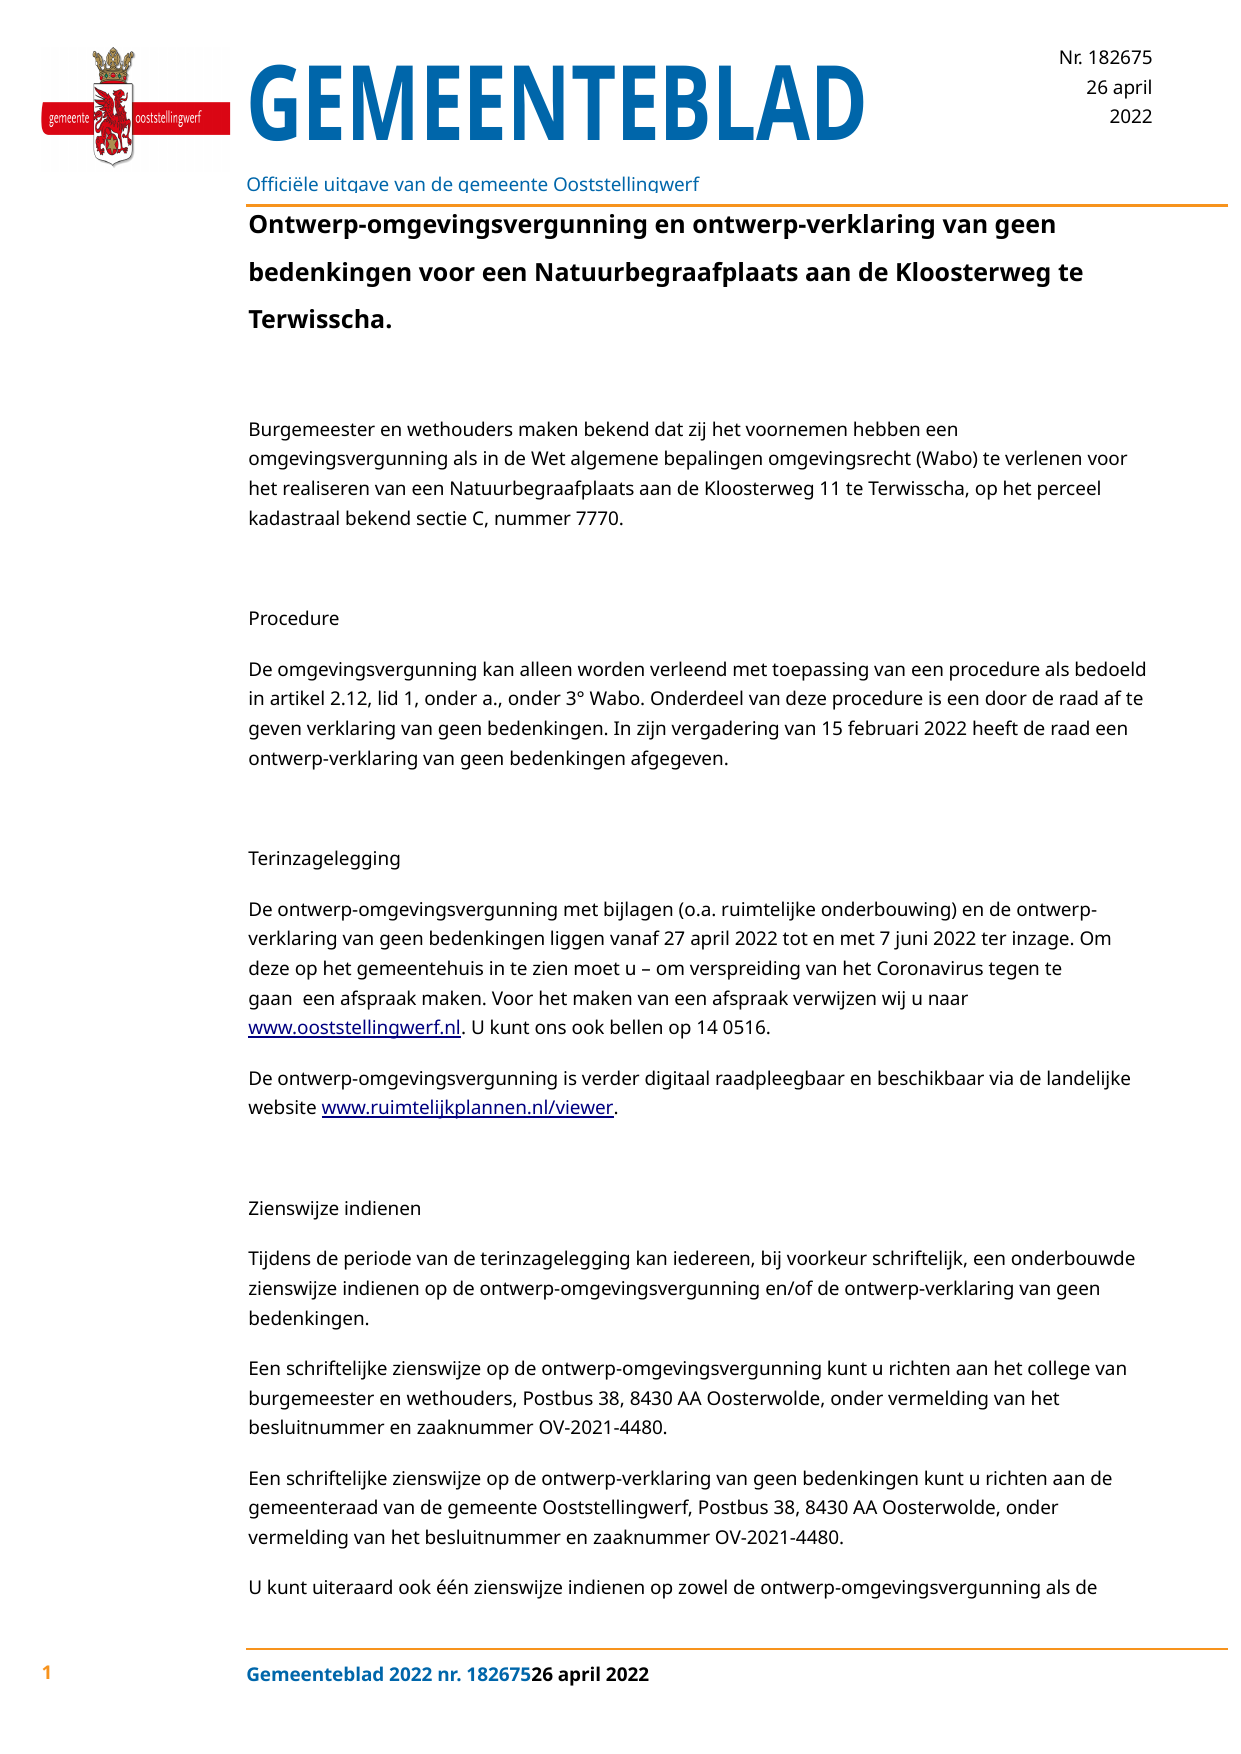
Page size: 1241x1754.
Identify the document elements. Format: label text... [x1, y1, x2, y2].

text Tijdens de periode van de terinzagelegging kan iedereen, bij voorkeur schriftelijk, een onderbouwde zienswijze indienen op de ontwerp-omgevingsvergunning en/of de ontwerp-verklaring van geen bedenkingen. [248, 1246, 1152, 1330]
text Een schriftelijke zienswijze op de ontwerp-omgevingsvergunning kunt u richten aan het college van burgemeester en wethouders, Postbus 38, 8430 AA Oosterwolde, onder vermelding van het besluitnummer en zaaknummer OV-2021-4480. [248, 1355, 1152, 1440]
text U kunt uiteraard ook één zienswijze indienen op zowel de ontwerp-omgevingsvergunning als de [248, 1574, 1152, 1600]
text Procedure [248, 606, 1152, 631]
text De omgevingsvergunning kan alleen worden verleend met toepassing van een procedure als bedoeld in artikel 2.12, lid 1, onder a., onder 3° Wabo. Onderdeel van deze procedure is een door de raad af te geven verklaring van geen bedenkingen. In zijn vergadering van 15 februari 2022 heeft de raad een ontwerp-verklaring van geen bedenkingen afgegeven. [248, 656, 1152, 770]
text De ontwerp-omgevingsvergunning is verder digitaal raadpleegbaar en beschikbaar via de landelijke website www.ruimtelijkplannen.nl/viewer. [248, 1065, 1152, 1120]
text Burgemeester en wethouders maken bekend dat zij het voornemen hebben een omgevingsvergunning als in de Wet algemene bepalingen omgevingsrecht (Wabo) te verlenen voor het realiseren van een Natuurbegraafplaats aan de Kloosterweg 11 te Terwisscha, op het perceel kadastraal bekend sectie C, nummer 7770. [248, 416, 1152, 530]
text Ontwerp-omgevingsvergunning en ontwerp-verklaring van geen bedenkingen voor een Natuurbegraafplaats aan de Kloosterweg te Terwisscha. [248, 207, 1152, 336]
text Terinzagelegging [248, 846, 1152, 871]
picture [41, 47, 231, 172]
text De ontwerp-omgevingsvergunning met bijlagen (o.a. ruimtelijke onderbouwing) en de ontwerp-verklaring van geen bedenkingen liggen vanaf 27 april 2022 tot en met 7 juni 2022 ter inzage. Om deze op het gemeentehuis in te zien moet u – om verspreiding van het Coronavirus tegen te gaan een afspraak maken. Voor het maken van een afspraak verwijzen wij u naar www.ooststellingwerf.nl. U kunt ons ook bellen op 14 0516. [248, 896, 1152, 1040]
text Zienswijze indienen [248, 1195, 1152, 1221]
text Een schriftelijke zienswijze op de ontwerp-verklaring van geen bedenkingen kunt u richten aan de gemeenteraad van de gemeente Ooststellingwerf, Postbus 38, 8430 AA Oosterwolde, onder vermelding van het besluitnummer en zaaknummer OV-2021-4480. [248, 1465, 1152, 1549]
